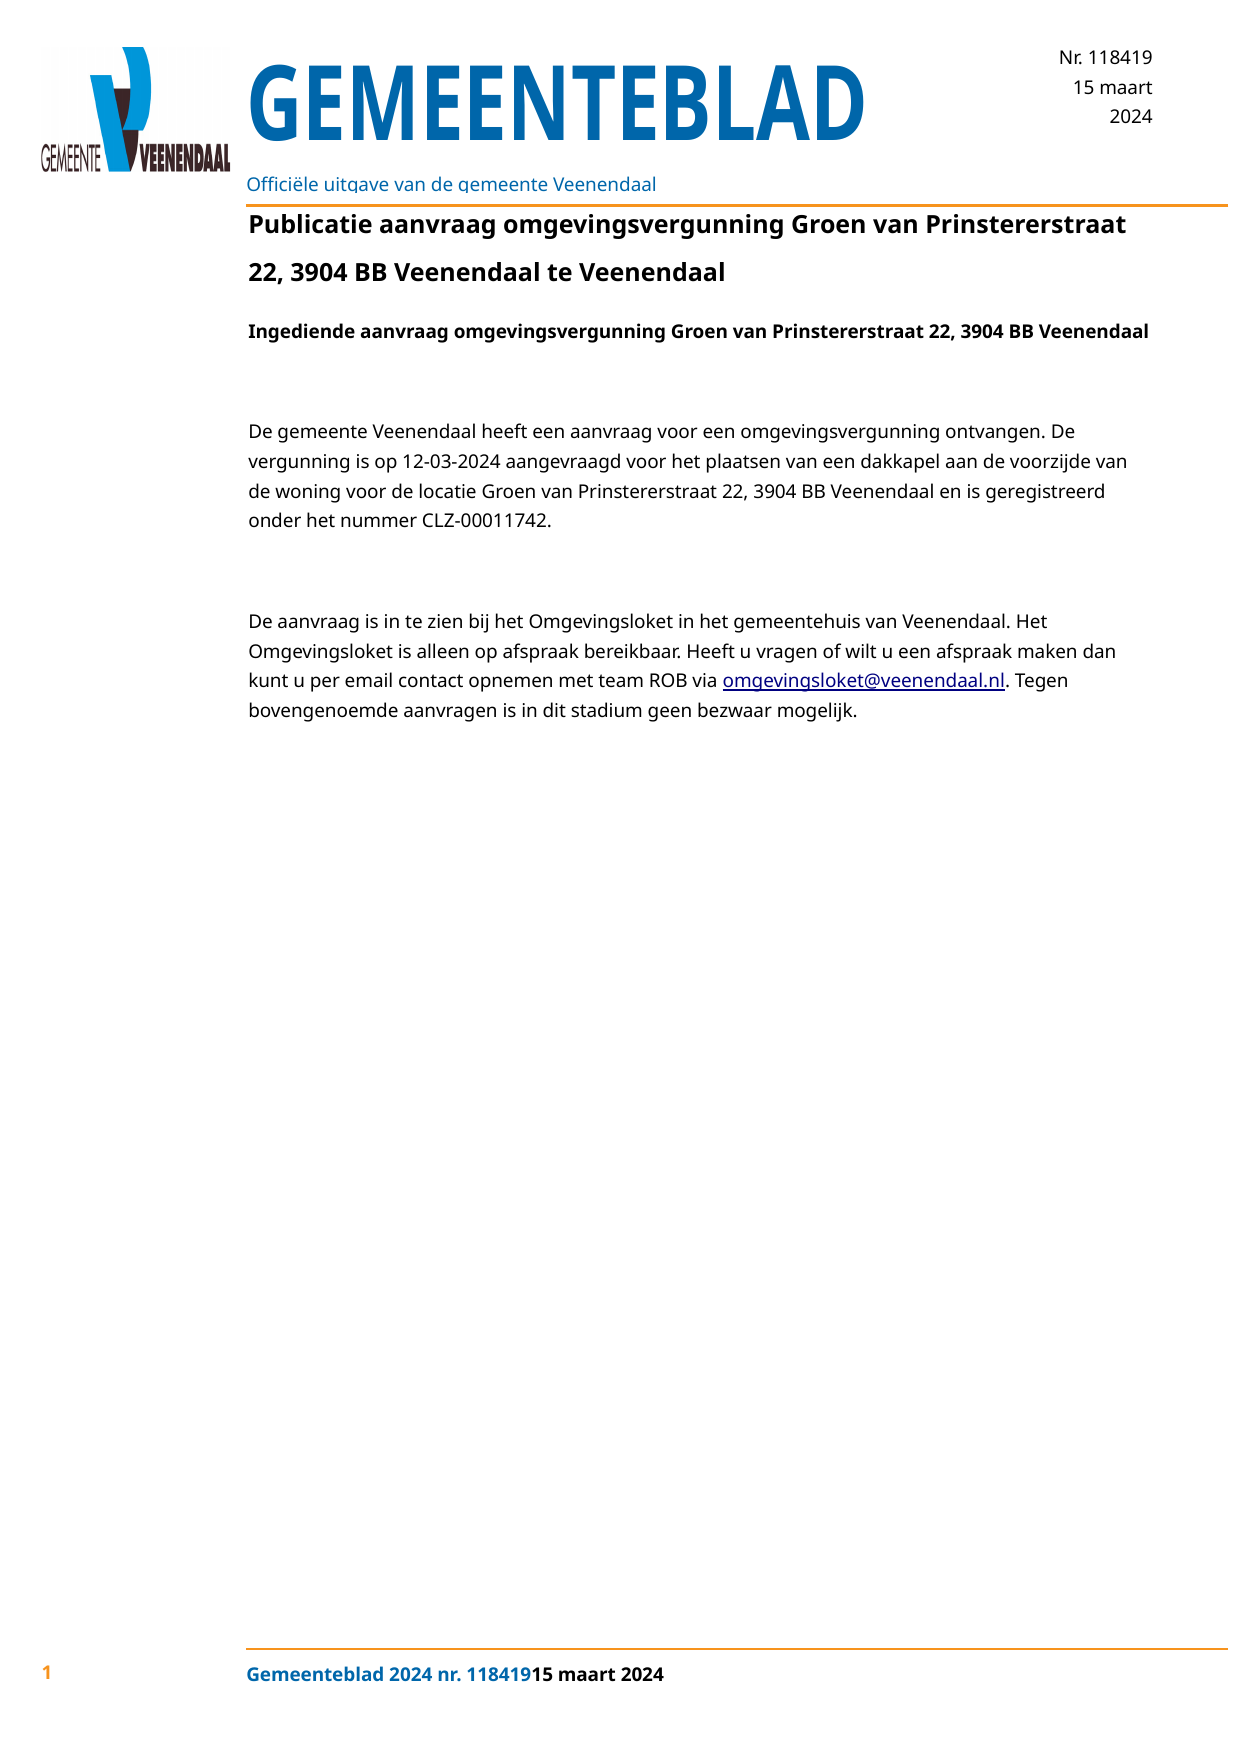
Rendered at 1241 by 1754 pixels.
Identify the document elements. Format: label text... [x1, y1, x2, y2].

text De gemeente Veenendaal heeft een aanvraag voor een omgevingsvergunning ontvangen. De vergunning is op 12-03-2024 aangevraagd voor het plaatsen van een dakkapel aan de voorzijde van de woning voor de locatie Groen van Prinstererstraat 22, 3904 BB Veenendaal en is geregistreerd onder het nummer CLZ-00011742. [248, 419, 1152, 533]
picture [123, 47, 231, 172]
picture [41, 47, 130, 172]
text Ingediende aanvraag omgevingsvergunning Groen van Prinstererstraat 22, 3904 BB Veenendaal [248, 318, 1152, 344]
text De aanvraag is in te zien bij het Omgevingsloket in het gemeentehuis van Veenendaal. Het Omgevingsloket is alleen op afspraak bereikbaar. Heeft u vragen of wilt u een afspraak maken dan kunt u per email contact opnemen met team ROB via omgevingsloket@veenendaal.nl. Tegen bovengenoemde aanvragen is in dit stadium geen bezwaar mogelijk. [248, 608, 1152, 723]
text Publicatie aanvraag omgevingsvergunning Groen van Prinstererstraat 22, 3904 BB Veenendaal te Veenendaal [248, 207, 1152, 288]
